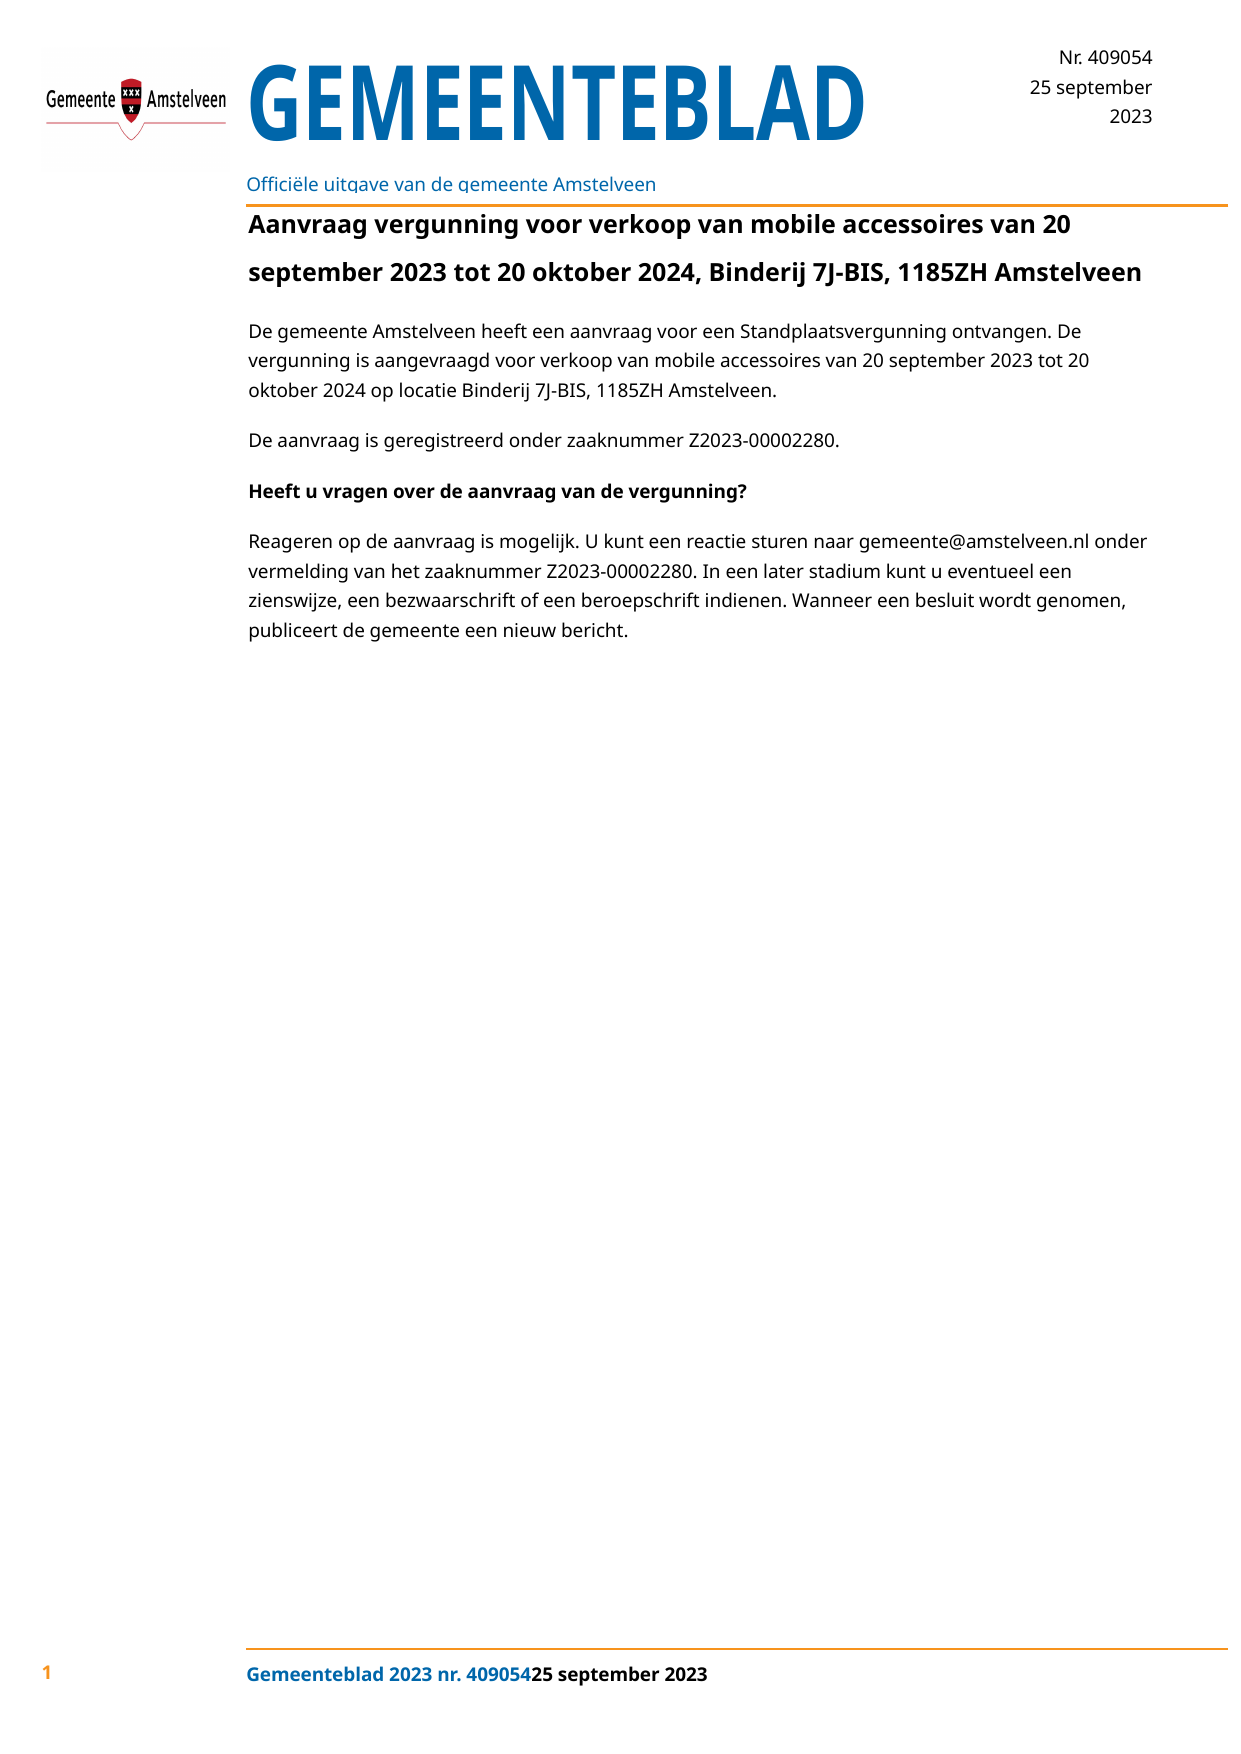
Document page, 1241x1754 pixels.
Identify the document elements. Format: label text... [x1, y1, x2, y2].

text De gemeente Amstelveen heeft een aanvraag voor een Standplaatsvergunning ontvangen. De vergunning is aangevraagd voor verkoop van mobile accessoires van 20 september 2023 tot 20 oktober 2024 op locatie Binderij 7J-BIS, 1185ZH Amstelveen. [248, 318, 1152, 403]
picture [41, 47, 231, 172]
text Aanvraag vergunning voor verkoop van mobile accessoires van 20 september 2023 tot 20 oktober 2024, Binderij 7J-BIS, 1185ZH Amstelveen [248, 207, 1152, 288]
text Reageren op de aanvraag is mogelijk. U kunt een reactie sturen naar gemeente@amstelveen.nl onder vermelding van het zaaknummer Z2023-00002280. In een later stadium kunt u eventueel een zienswijze, een bezwaarschrift of een beroepschrift indienen. Wanneer een besluit wordt genomen, publiceert de gemeente een nieuw bericht. [248, 528, 1152, 643]
text Heeft u vragen over de aanvraag van de vergunning? [248, 478, 1152, 504]
text De aanvraag is geregistreerd onder zaaknummer Z2023-00002280. [248, 427, 1152, 453]
